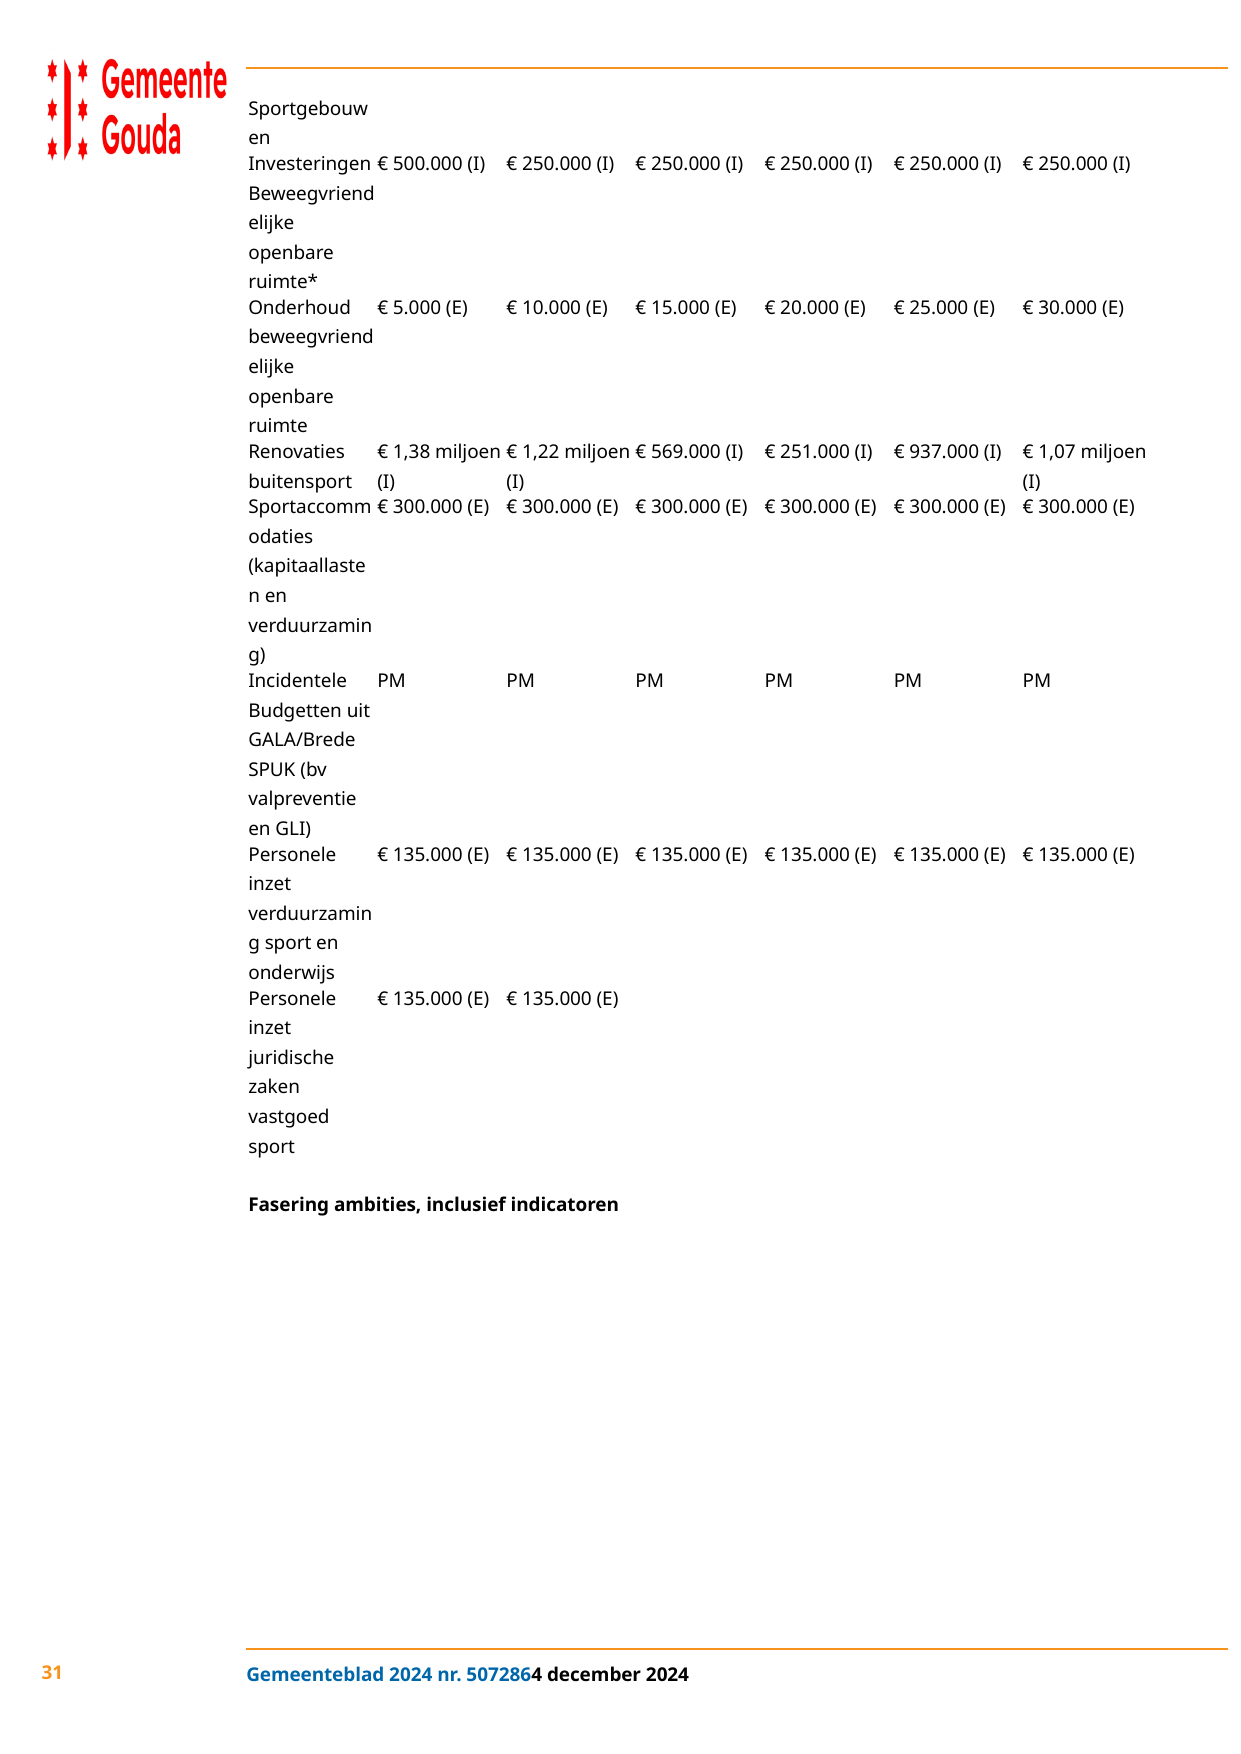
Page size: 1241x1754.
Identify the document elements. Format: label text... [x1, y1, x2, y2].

table_cell € 5.000 (E) [377, 294, 506, 438]
table_cell Sportaccommodaties (kapitaallasten en verduurzaming) [248, 494, 377, 667]
table_cell € 135.000 (E) [377, 841, 506, 985]
table_cell € 135.000 (E) [894, 841, 1022, 985]
table_cell Personele inzet juridische zaken vastgoed sport [248, 985, 377, 1158]
table_cell PM [506, 667, 635, 841]
table_cell € 250.000 (I) [635, 150, 764, 294]
table_cell PM [635, 667, 764, 841]
table_cell Incidentele Budgetten uit GALA/Brede SPUK (bv valpreventie en GLI) [248, 667, 377, 841]
table_cell € 569.000 (I) [635, 438, 764, 493]
table_cell € 135.000 (E) [377, 985, 506, 1158]
table_cell Sportgebouwen [248, 95, 377, 150]
table_cell [894, 95, 1022, 150]
table_cell € 300.000 (E) [764, 494, 893, 667]
table_cell € 135.000 (E) [764, 841, 893, 985]
table_cell [1023, 95, 1152, 150]
table_cell [506, 95, 635, 150]
table_cell € 250.000 (I) [894, 150, 1022, 294]
table_cell € 300.000 (E) [635, 494, 764, 667]
table_cell [1023, 985, 1152, 1158]
table_cell € 25.000 (E) [894, 294, 1022, 438]
table_cell € 300.000 (E) [894, 494, 1022, 667]
table_cell € 250.000 (I) [1023, 150, 1152, 294]
table_cell € 135.000 (E) [635, 841, 764, 985]
table_cell € 20.000 (E) [764, 294, 893, 438]
table_cell € 15.000 (E) [635, 294, 764, 438]
table_cell [764, 95, 893, 150]
table_cell € 135.000 (E) [506, 841, 635, 985]
table_cell Personele inzet verduurzaming sport en onderwijs [248, 841, 377, 985]
table_cell € 1,07 miljoen (I) [1023, 438, 1152, 493]
table_cell [764, 985, 893, 1158]
table_cell Onderhoud beweegvriendelijke openbare ruimte [248, 294, 377, 438]
table_cell € 250.000 (I) [764, 150, 893, 294]
table_cell [894, 985, 1022, 1158]
table_cell € 251.000 (I) [764, 438, 893, 493]
table_cell € 1,38 miljoen (I) [377, 438, 506, 493]
table_cell PM [764, 667, 893, 841]
table_cell € 300.000 (E) [1023, 494, 1152, 667]
table_cell € 937.000 (I) [894, 438, 1022, 493]
table_cell PM [377, 667, 506, 841]
table_cell PM [894, 667, 1022, 841]
table_cell Investeringen Beweegvriendelijke openbare ruimte* [248, 150, 377, 294]
picture [41, 47, 231, 172]
table_cell [635, 95, 764, 150]
table_cell [635, 985, 764, 1158]
table_cell € 1,22 miljoen (I) [506, 438, 635, 493]
table_cell € 10.000 (E) [506, 294, 635, 438]
table_cell € 500.000 (I) [377, 150, 506, 294]
text Fasering ambities, inclusief indicatoren [248, 1191, 1152, 1217]
table_cell € 300.000 (E) [377, 494, 506, 667]
table_cell € 135.000 (E) [506, 985, 635, 1158]
table_cell € 250.000 (I) [506, 150, 635, 294]
table_cell PM [1023, 667, 1152, 841]
table_cell [377, 95, 506, 150]
table_cell € 135.000 (E) [1023, 841, 1152, 985]
table_cell Renovaties buitensport [248, 438, 377, 493]
table_cell € 30.000 (E) [1023, 294, 1152, 438]
table_cell € 300.000 (E) [506, 494, 635, 667]
